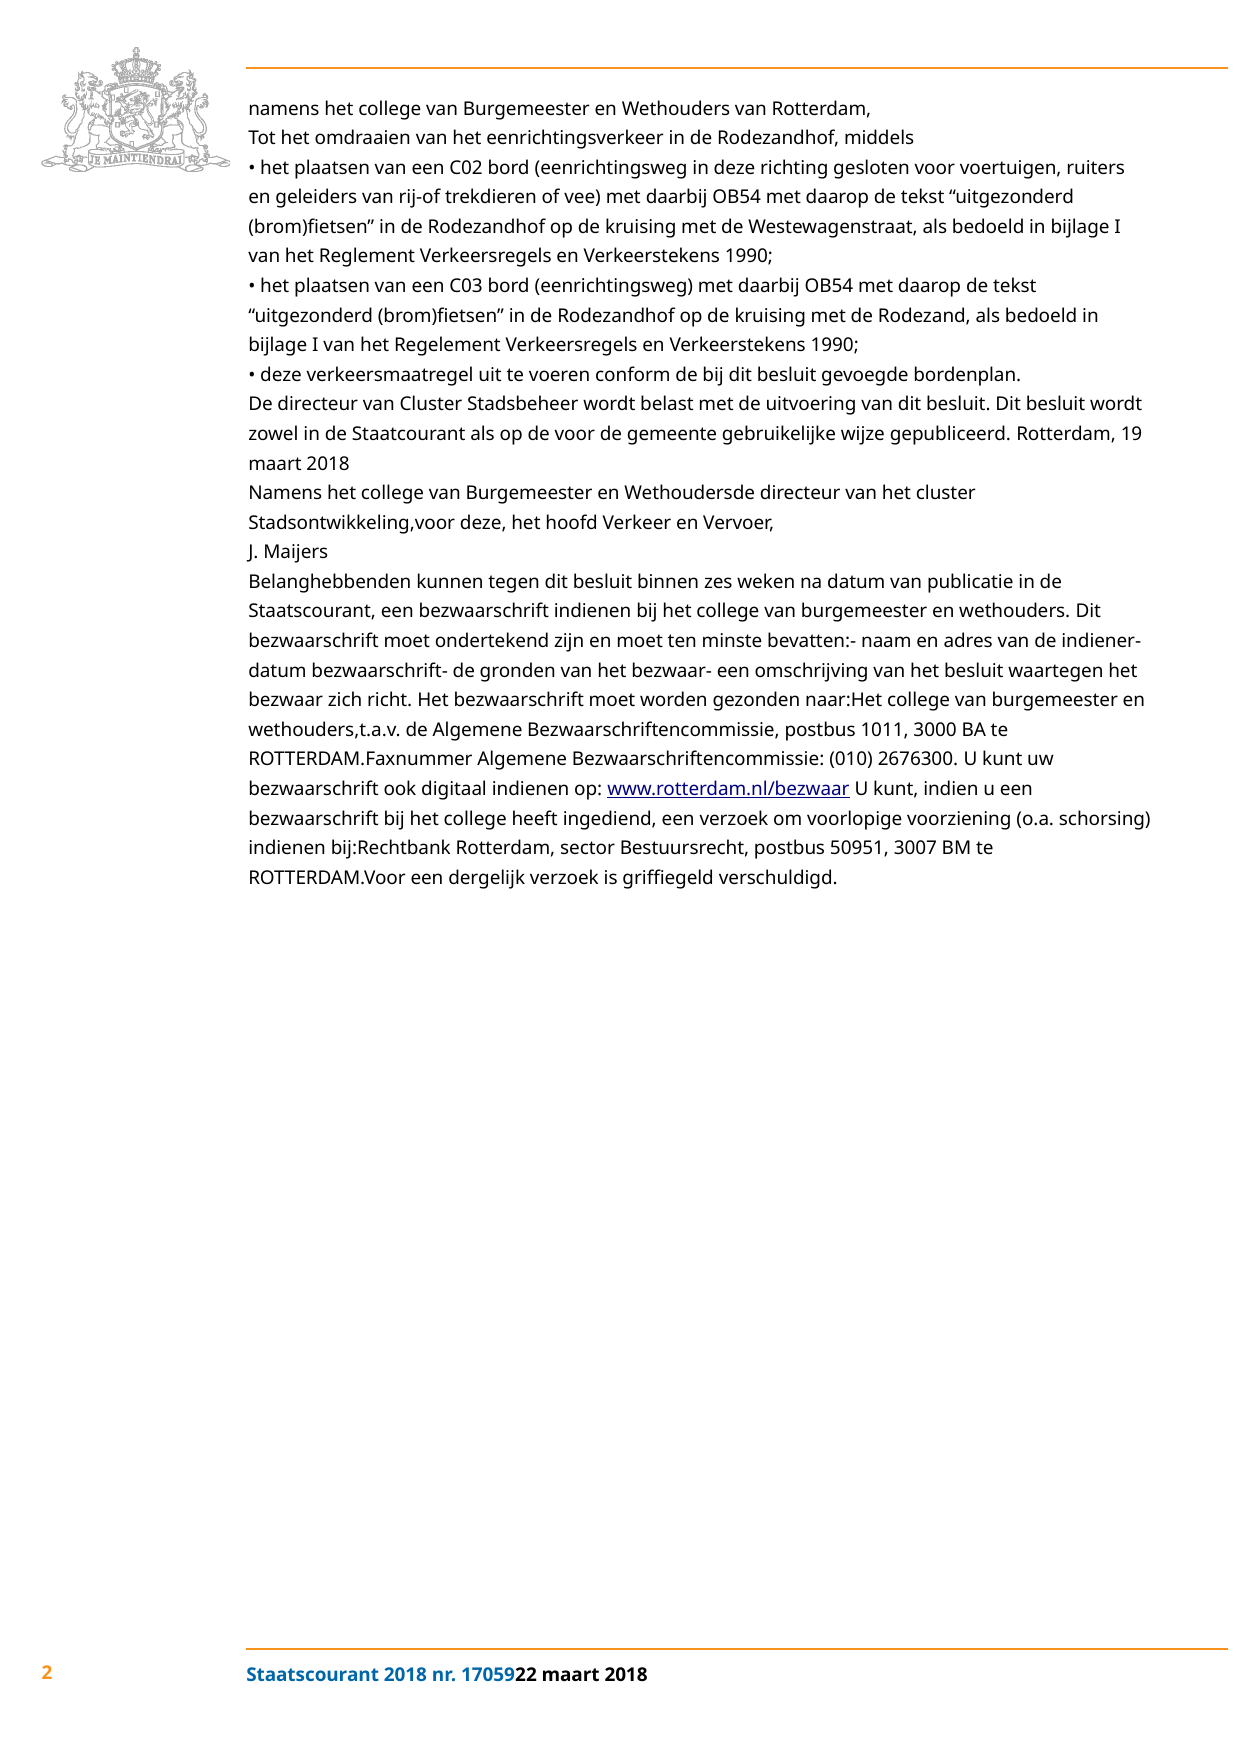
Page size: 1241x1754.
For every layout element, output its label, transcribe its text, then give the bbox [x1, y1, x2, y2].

text Belanghebbenden kunnen tegen dit besluit binnen zes weken na datum van publicatie in de Staatscourant, een bezwaarschrift indienen bij het college van burgemeester en wethouders. Dit bezwaarschrift moet ondertekend zijn en moet ten minste bevatten:- naam en adres van de indiener- datum bezwaarschrift- de gronden van het bezwaar- een omschrijving van het besluit waartegen het bezwaar zich richt. Het bezwaarschrift moet worden gezonden naar:Het college van burgemeester en wethouders,t.a.v. de Algemene Bezwaarschriftencommissie, postbus 1011, 3000 BA te ROTTERDAM.Faxnummer Algemene Bezwaarschriftencommissie: (010) 2676300. U kunt uw bezwaarschrift ook digitaal indienen op: www.rotterdam.nl/bezwaar U kunt, indien u een bezwaarschrift bij het college heeft ingediend, een verzoek om voorlopige voorziening (o.a. schorsing) indienen bij:Rechtbank Rotterdam, sector Bestuursrecht, postbus 50951, 3007 BM te ROTTERDAM.Voor een dergelijk verzoek is griffiegeld verschuldigd. [248, 568, 1152, 890]
text • het plaatsen van een C03 bord (eenrichtingsweg) met daarbij OB54 met daarop de tekst “uitgezonderd (brom)fietsen” in de Rodezandhof op de kruising met de Rodezand, als bedoeld in bijlage I van het Regelement Verkeersregels en Verkeerstekens 1990; [248, 272, 1152, 357]
text Namens het college van Burgemeester en Wethoudersde directeur van het cluster Stadsontwikkeling,voor deze, het hoofd Verkeer en Vervoer, [248, 479, 1152, 535]
picture [41, 47, 231, 172]
text namens het college van Burgemeester en Wethouders van Rotterdam, [248, 95, 1152, 121]
text J. Maijers [248, 538, 1152, 564]
text • het plaatsen van een C02 bord (eenrichtingsweg in deze richting gesloten voor voertuigen, ruiters en geleiders van rij-of trekdieren of vee) met daarbij OB54 met daarop de tekst “uitgezonderd (brom)fietsen” in de Rodezandhof op de kruising met de Westewagenstraat, als bedoeld in bijlage I van het Reglement Verkeersregels en Verkeerstekens 1990; [248, 154, 1152, 268]
text Tot het omdraaien van het eenrichtingsverkeer in de Rodezandhof, middels [248, 124, 1152, 150]
text De directeur van Cluster Stadsbeheer wordt belast met de uitvoering van dit besluit. Dit besluit wordt zowel in de Staatcourant als op de voor de gemeente gebruikelijke wijze gepubliceerd. Rotterdam, 19 maart 2018 [248, 391, 1152, 476]
text • deze verkeersmaatregel uit te voeren conform de bij dit besluit gevoegde bordenplan. [248, 361, 1152, 387]
